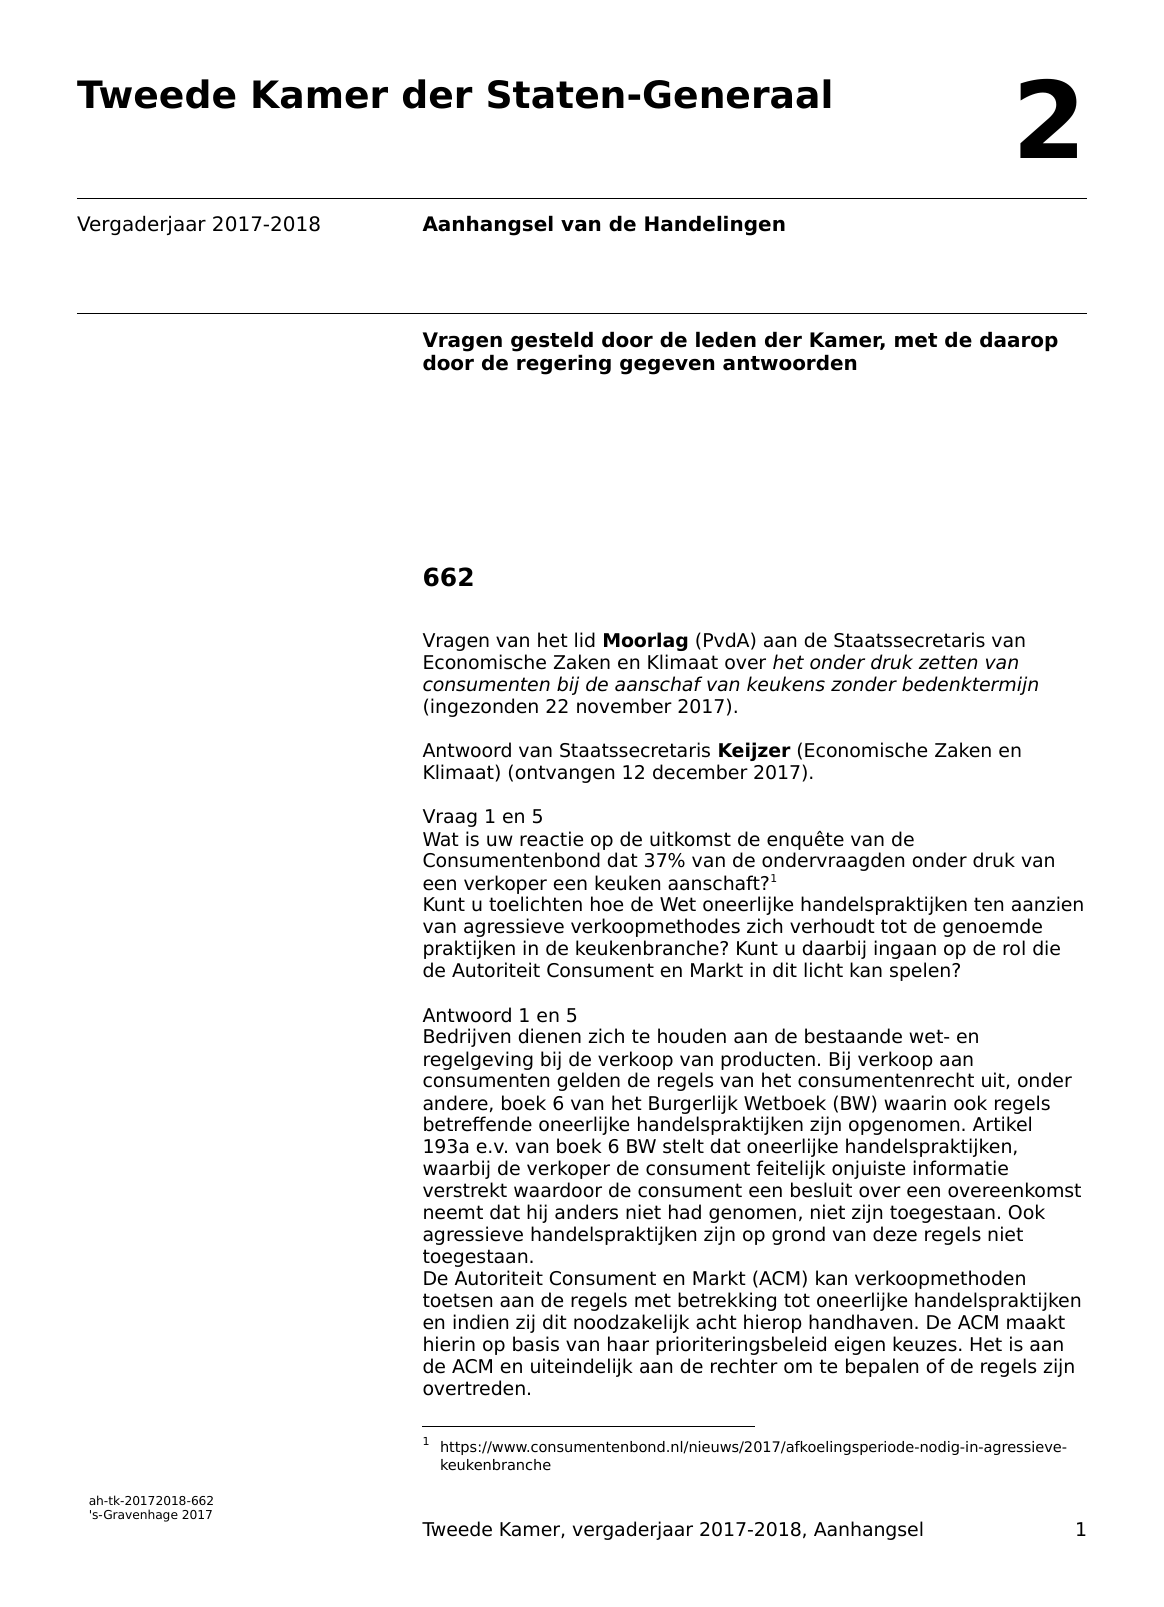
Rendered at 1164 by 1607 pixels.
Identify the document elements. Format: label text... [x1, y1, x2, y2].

text De Autoriteit Consument en Markt (ACM) kan verkoopmethoden toetsen aan de regels met betrekking tot oneerlijke handelspraktijken en indien zij dit noodzakelijk acht hierop handhaven. De ACM maakt hierin op basis van haar prioriteringsbeleid eigen keuzes. Het is aan de ACM en uiteindelijk aan de rechter om te bepalen of de regels zijn overtreden. [422, 1268, 1087, 1400]
text ah-tk-20172018-662 [88, 1494, 323, 1508]
text Wat is uw reactie op de uitkomst de enquête van de Consumentenbond dat 37% van de ondervraagden onder druk van een verkoper een keuken aanschaft? [422, 828, 1087, 894]
text Antwoord 1 en 5 [422, 1004, 1087, 1026]
text 's-Gravenhage 2017 [88, 1508, 323, 1522]
text Vraag 1 en 5 [422, 806, 1087, 828]
table_header Tweede Kamer der Staten-Generaal [77, 59, 886, 198]
table_cell [77, 314, 422, 375]
text 662 [422, 563, 1087, 592]
text Antwoord van Staatssecretaris Keijzer (Economische Zaken en Klimaat) (ontvangen 12 december 2017). [422, 740, 1087, 784]
table_header 2 [886, 59, 1087, 198]
text Kunt u toelichten hoe de Wet oneerlijke handelspraktijken ten aanzien van agressieve verkoopmethodes zich verhoudt tot de genoemde praktijken in de keukenbranche? Kunt u daarbij ingaan op de rol die de Autoriteit Consument en Markt in dit licht kan spelen? [422, 894, 1087, 982]
table_cell Aanhangsel van de Handelingen [422, 199, 1087, 313]
text Vragen van het lid Moorlag (PvdA) aan de Staatssecretaris van Economische Zaken en Klimaat over het onder druk zetten van consumenten bij de aanschaf van keukens zonder bedenktermijn (ingezonden 22 november 2017). [422, 630, 1087, 718]
table_cell Vragen gesteld door de leden der Kamer, met de daarop door de regering gegeven antwoorden [422, 314, 1087, 375]
text Bedrijven dienen zich te houden aan de bestaande wet- en regelgeving bij de verkoop van producten. Bij verkoop aan consumenten gelden de regels van het consumentenrecht uit, onder andere, boek 6 van het Burgerlijk Wetboek (BW) waarin ook regels betreffende oneerlijke handelspraktijken zijn opgenomen. Artikel 193a e.v. van boek 6 BW stelt dat oneerlijke handelspraktijken, waarbij de verkoper de consument feitelijk onjuiste informatie verstrekt waardoor de consument een besluit over een overeenkomst neemt dat hij anders niet had genomen, niet zijn toegestaan. Ook agressieve handelspraktijken zijn op grond van deze regels niet toegestaan. [422, 1026, 1087, 1268]
text https://www.consumentenbond.nl/nieuws/2017/afkoelingsperiode-nodig-in-agressieve-keukenbranche [422, 1435, 1087, 1474]
table_cell Vergaderjaar 2017-2018 [77, 199, 422, 313]
